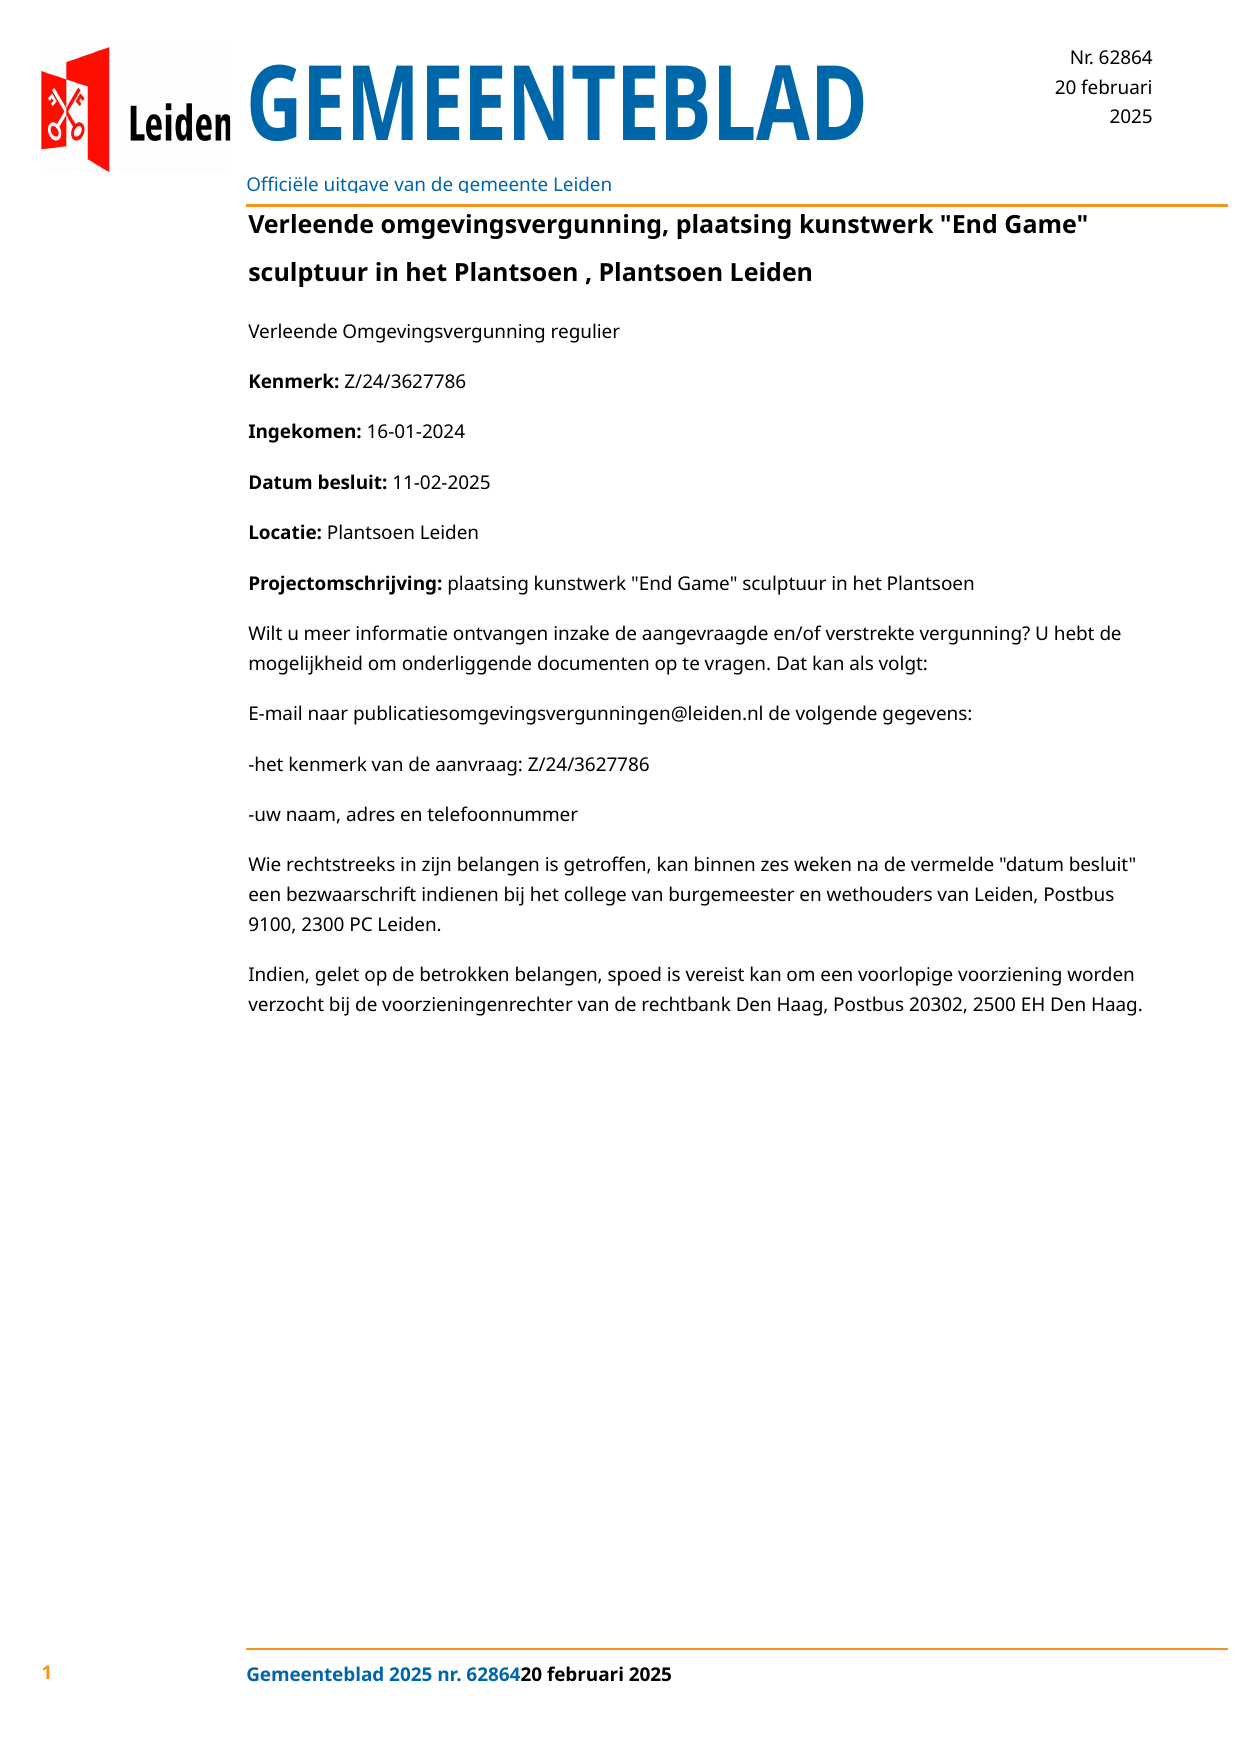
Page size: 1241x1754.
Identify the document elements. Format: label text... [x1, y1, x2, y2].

text Indien, gelet op de betrokken belangen, spoed is vereist kan om een voorlopige voorziening worden verzocht bij de voorzieningenrechter van de rechtbank Den Haag, Postbus 20302, 2500 EH Den Haag. [248, 961, 1152, 1017]
text -het kenmerk van de aanvraag: Z/24/3627786 [248, 751, 1152, 777]
text Wilt u meer informatie ontvangen inzake de aangevraagde en/of verstrekte vergunning? U hebt de mogelijkheid om onderliggende documenten op te vragen. Dat kan als volgt: [248, 620, 1152, 676]
text Verleende omgevingsvergunning, plaatsing kunstwerk "End Game" sculptuur in het Plantsoen , Plantsoen Leiden [248, 207, 1152, 288]
text E-mail naar publicatiesomgevingsvergunningen@leiden.nl de volgende gegevens: [248, 700, 1152, 726]
text Locatie: Plantsoen Leiden [248, 519, 1152, 545]
picture [41, 47, 231, 172]
text Projectomschrijving: plaatsing kunstwerk "End Game" sculptuur in het Plantsoen [248, 570, 1152, 596]
text Verleende Omgevingsvergunning regulier [248, 318, 1152, 344]
text Datum besluit: 11-02-2025 [248, 469, 1152, 495]
text -uw naam, adres en telefoonnummer [248, 801, 1152, 827]
text Wie rechtstreeks in zijn belangen is getroffen, kan binnen zes weken na de vermelde "datum besluit" een bezwaarschrift indienen bij het college van burgemeester en wethouders van Leiden, Postbus 9100, 2300 PC Leiden. [248, 852, 1152, 937]
text Ingekomen: 16-01-2024 [248, 419, 1152, 444]
text Kenmerk: Z/24/3627786 [248, 368, 1152, 394]
